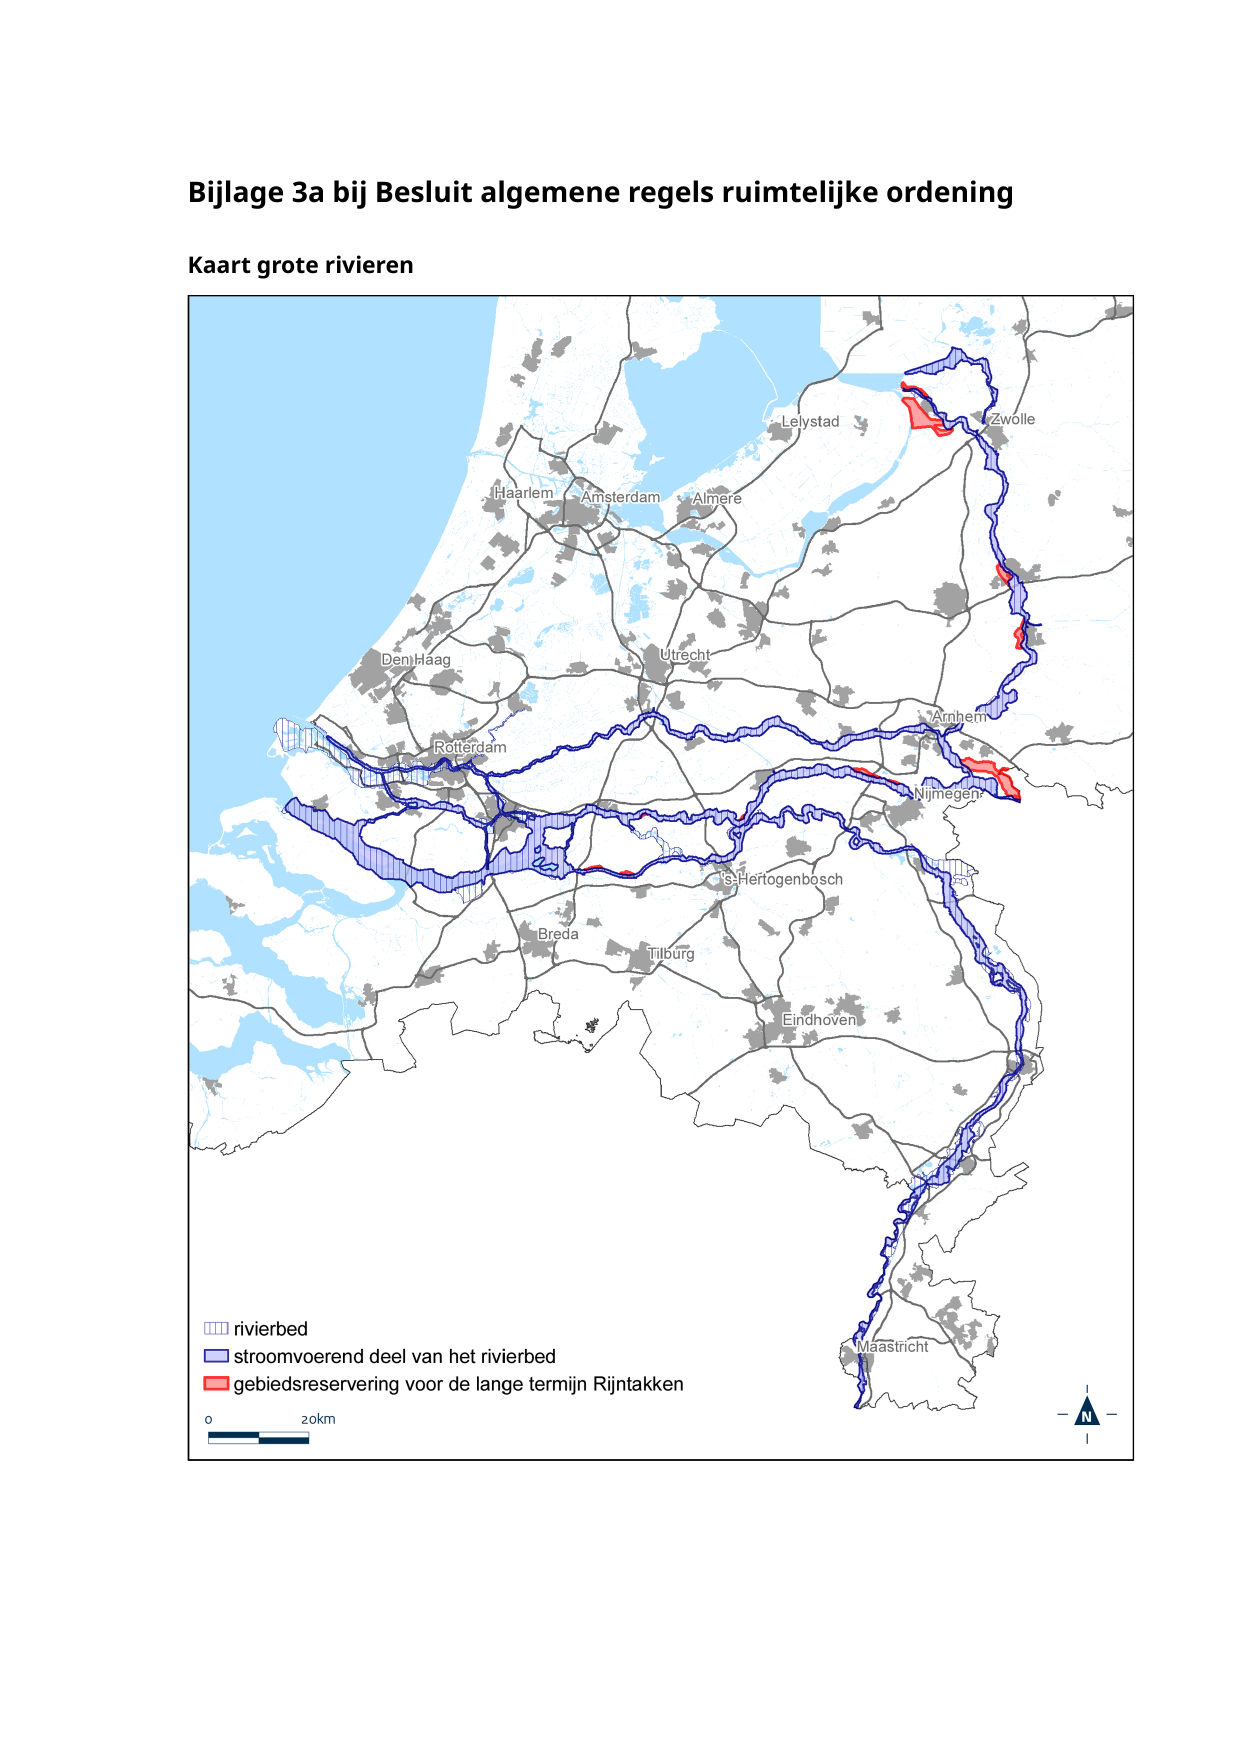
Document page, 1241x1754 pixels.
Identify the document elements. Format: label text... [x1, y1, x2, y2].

subtitle Kaart grote rivieren [187, 249, 1053, 280]
subtitle Bijlage 3a bij Besluit algemene regels ruimtelijke ordening [187, 172, 1053, 211]
picture [187, 295, 1135, 1461]
